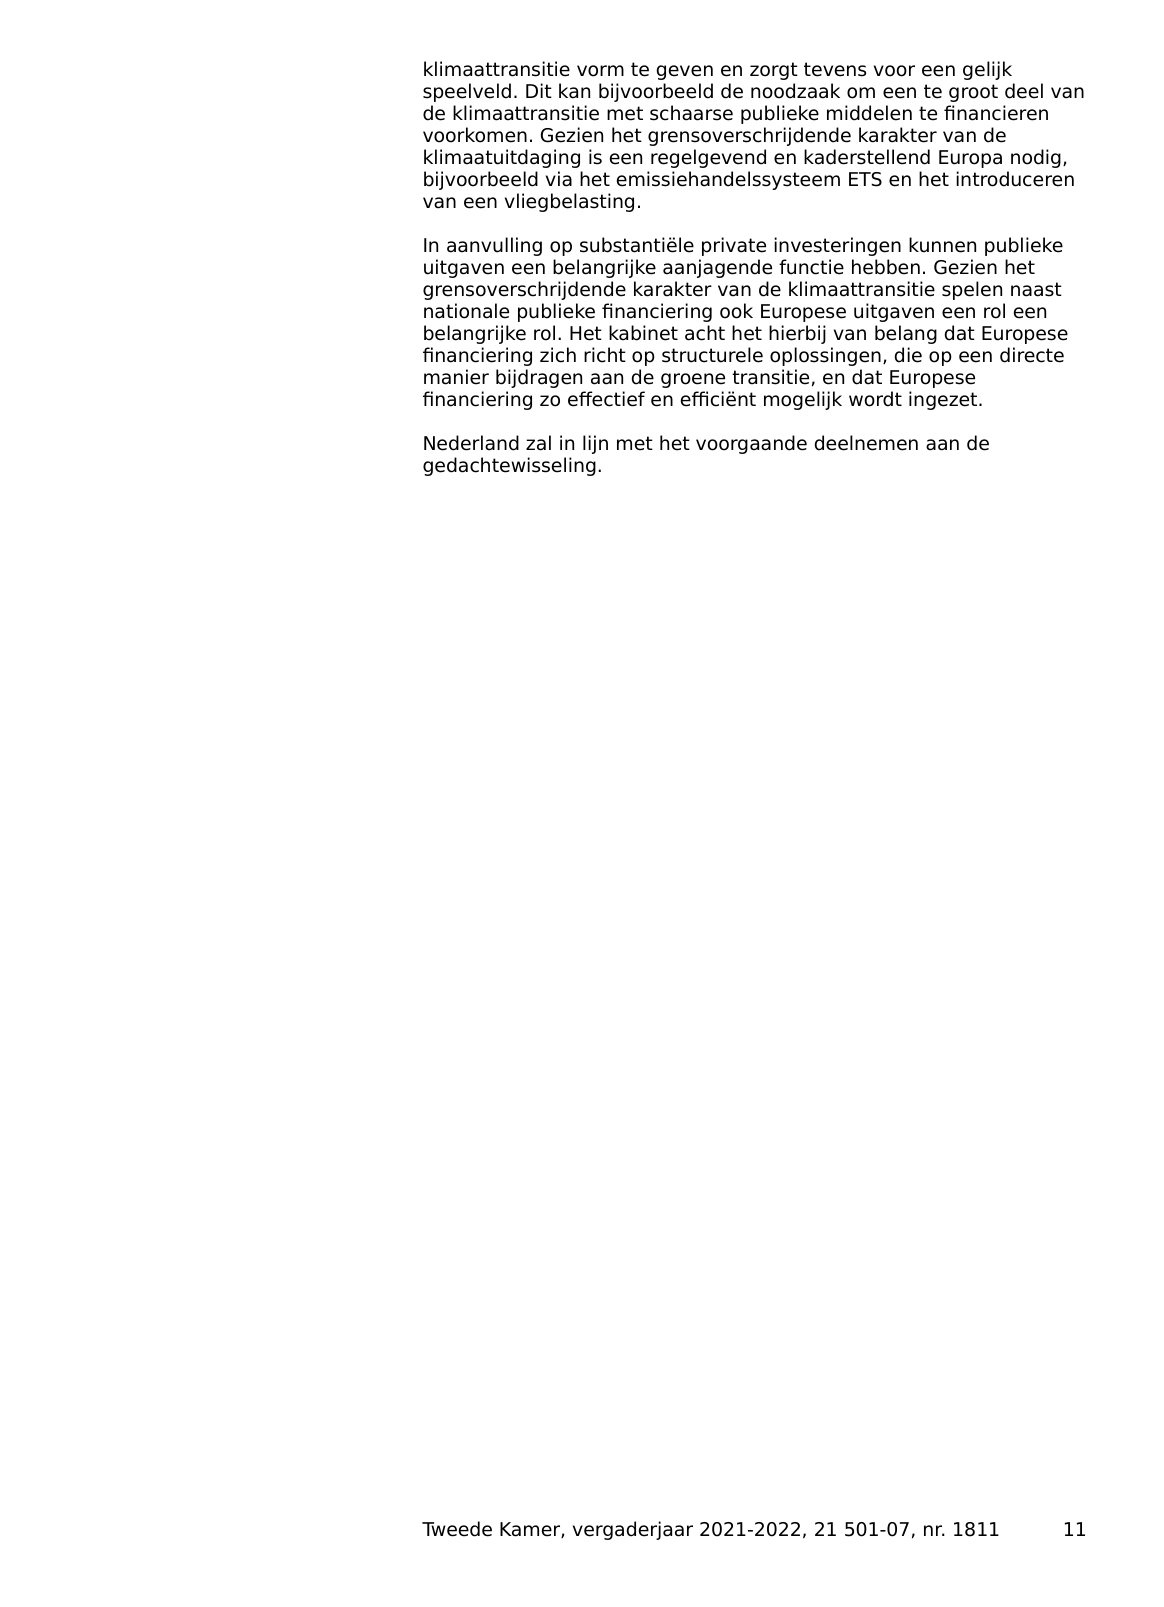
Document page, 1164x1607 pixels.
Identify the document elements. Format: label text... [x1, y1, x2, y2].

text Nederland zal in lijn met het voorgaande deelnemen aan de gedachtewisseling. [422, 433, 1087, 477]
text klimaattransitie vorm te geven en zorgt tevens voor een gelijk speelveld. Dit kan bijvoorbeeld de noodzaak om een te groot deel van de klimaattransitie met schaarse publieke middelen te financieren voorkomen. Gezien het grensoverschrijdende karakter van de klimaatuitdaging is een regelgevend en kaderstellend Europa nodig, bijvoorbeeld via het emissiehandelssysteem ETS en het introduceren van een vliegbelasting. [422, 59, 1087, 213]
text In aanvulling op substantiële private investeringen kunnen publieke uitgaven een belangrijke aanjagende functie hebben. Gezien het grensoverschrijdende karakter van de klimaattransitie spelen naast nationale publieke financiering ook Europese uitgaven een rol een belangrijke rol. Het kabinet acht het hierbij van belang dat Europese financiering zich richt op structurele oplossingen, die op een directe manier bijdragen aan de groene transitie, en dat Europese financiering zo effectief en efficiënt mogelijk wordt ingezet. [422, 235, 1087, 411]
